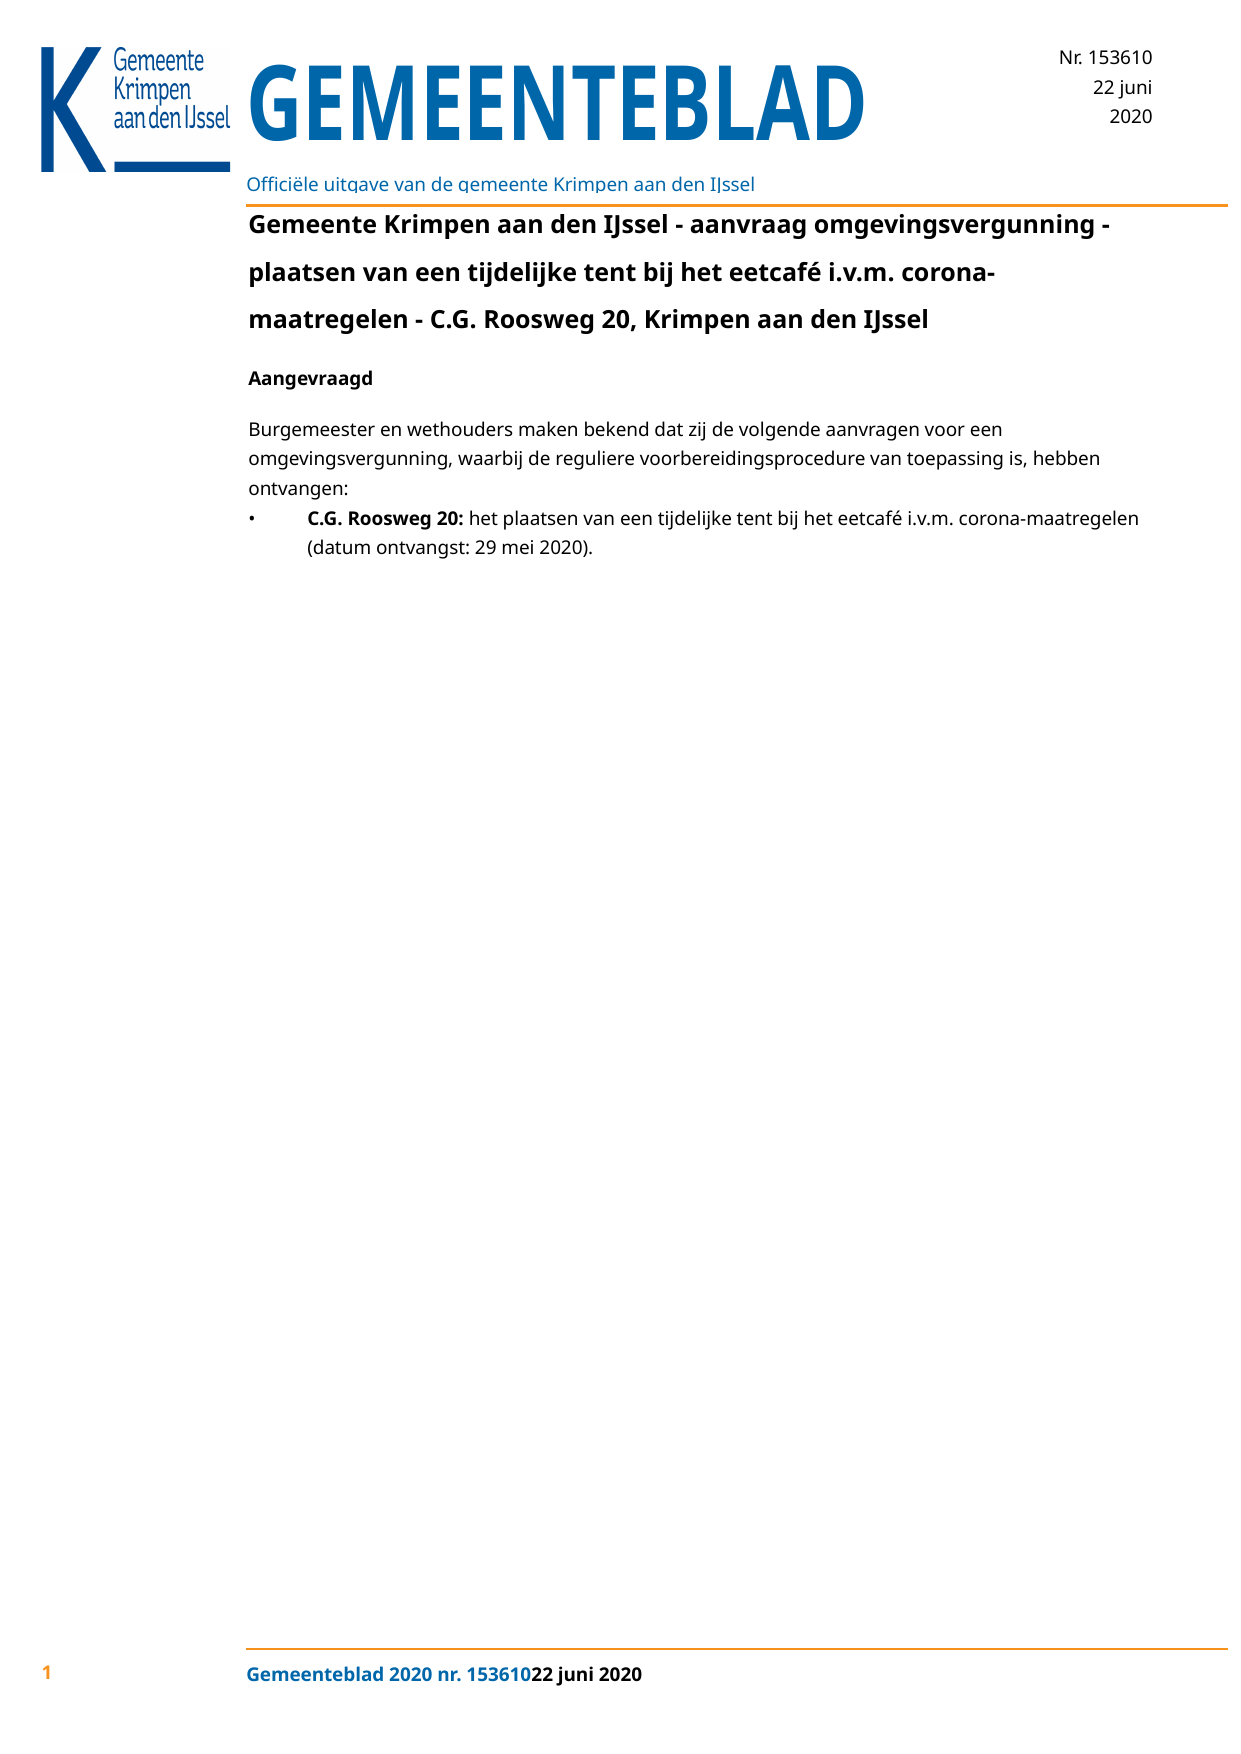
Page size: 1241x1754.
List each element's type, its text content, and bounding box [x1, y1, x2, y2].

text Aangevraagd [248, 366, 1152, 391]
picture [41, 47, 231, 172]
list C.G. Roosweg 20: het plaatsen van een tijdelijke tent bij het eetcafé i.v.m. corona-maatregelen (datum ontvangst: 29 mei 2020). [248, 505, 1152, 560]
text Burgemeester en wethouders maken bekend dat zij de volgende aanvragen voor een omgevingsvergunning, waarbij de reguliere voorbereidingsprocedure van toepassing is, hebben ontvangen: [248, 416, 1152, 501]
text Gemeente Krimpen aan den IJssel - aanvraag omgevingsvergunning - plaatsen van een tijdelijke tent bij het eetcafé i.v.m. corona-maatregelen - C.G. Roosweg 20, Krimpen aan den IJssel [248, 207, 1152, 336]
